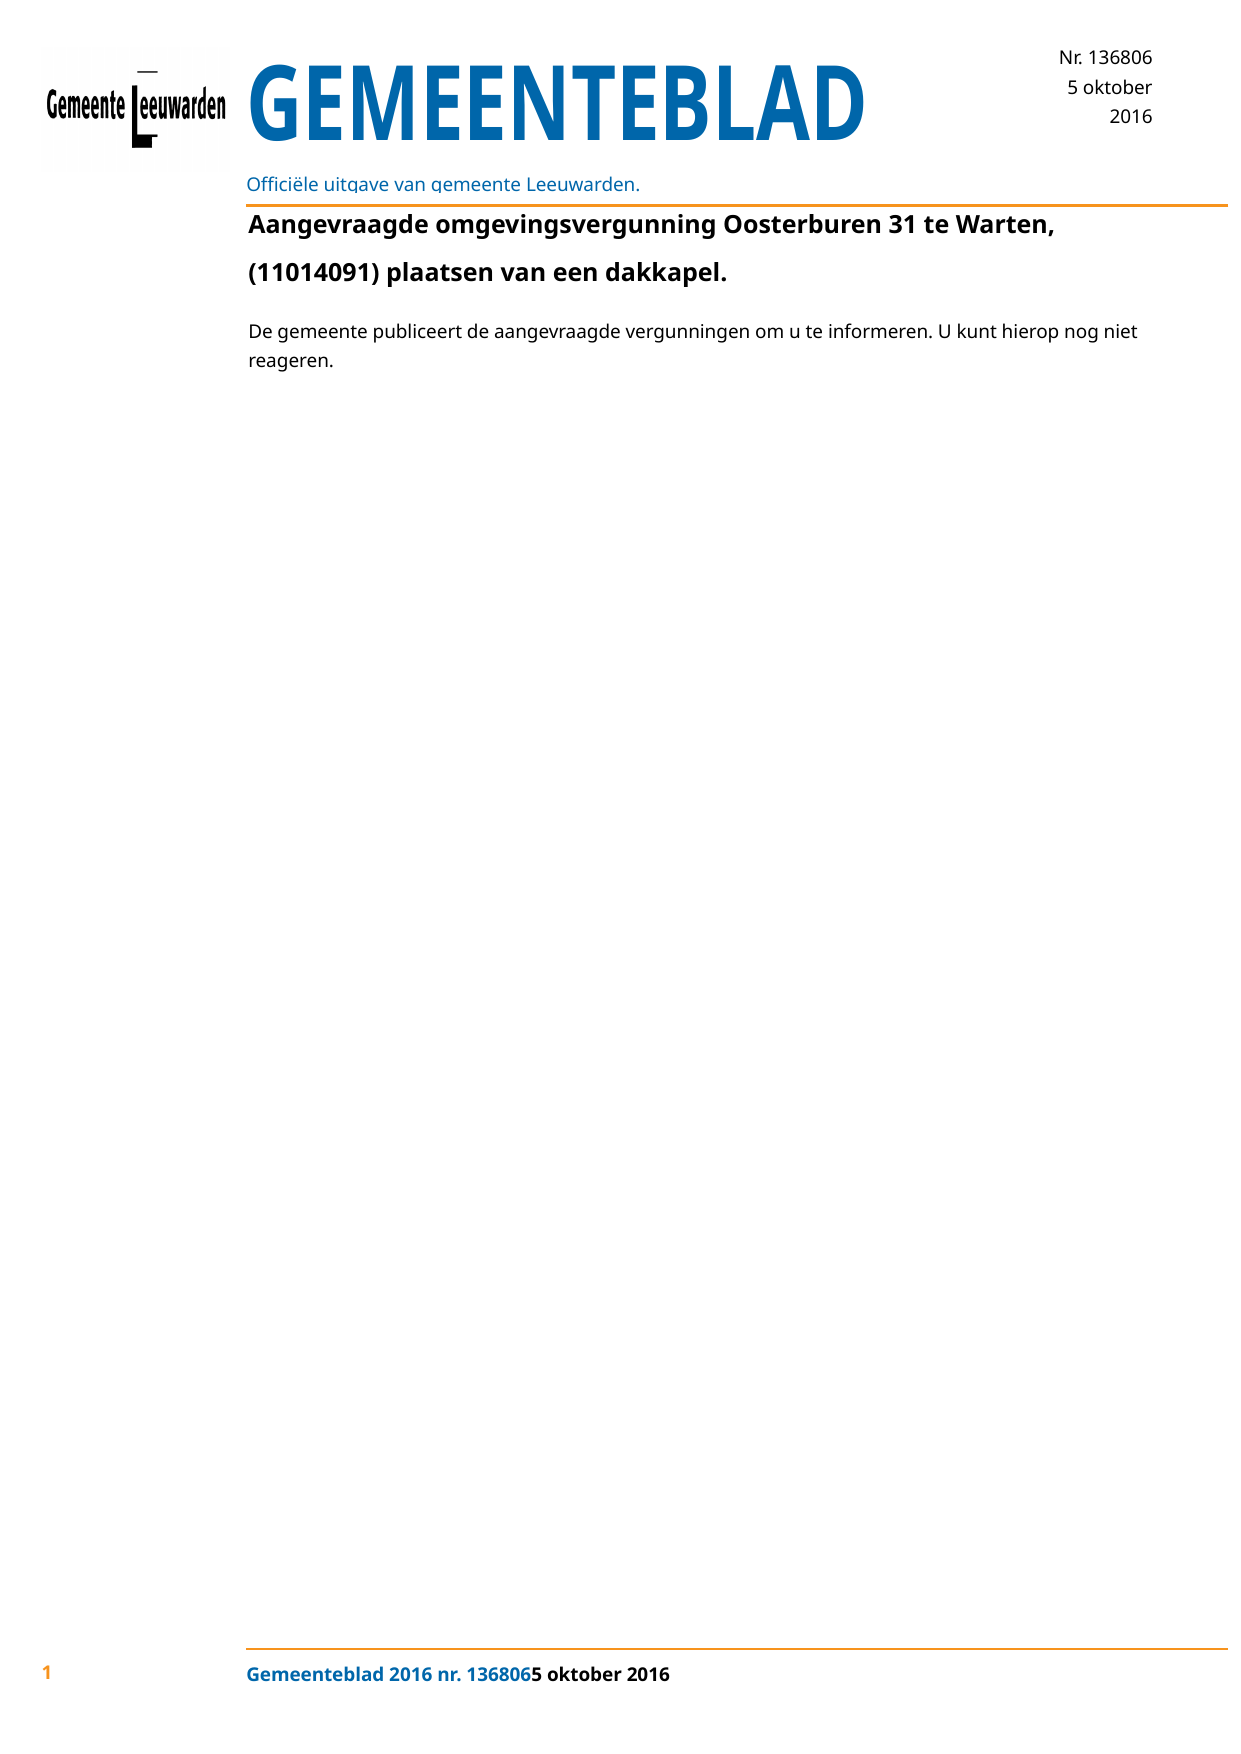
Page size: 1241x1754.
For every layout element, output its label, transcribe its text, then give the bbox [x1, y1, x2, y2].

text De gemeente publiceert de aangevraagde vergunningen om u te informeren. U kunt hierop nog niet reageren. [248, 318, 1152, 373]
text Aangevraagde omgevingsvergunning Oosterburen 31 te Warten, (11014091) plaatsen van een dakkapel. [248, 207, 1152, 288]
picture [41, 47, 231, 172]
